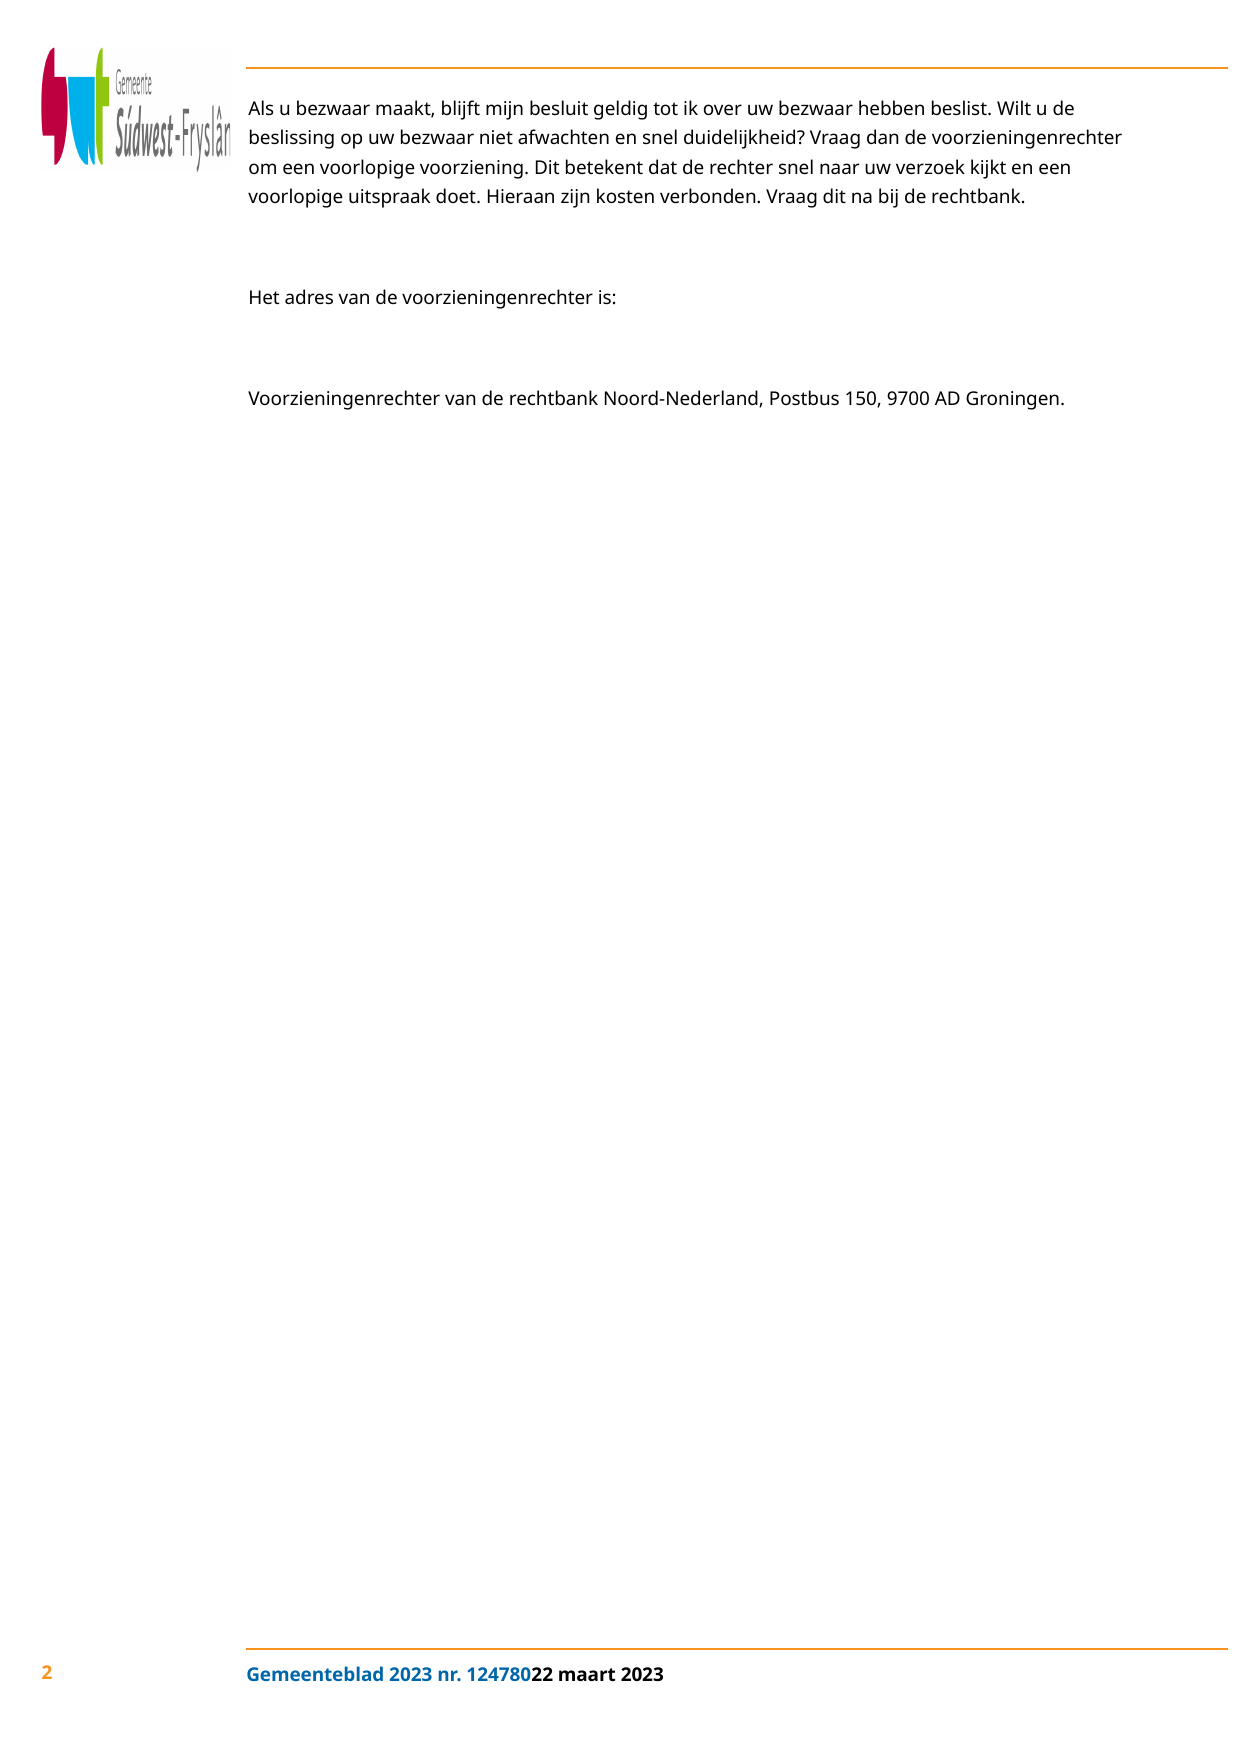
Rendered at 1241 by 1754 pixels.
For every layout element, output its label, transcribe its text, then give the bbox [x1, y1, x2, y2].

picture [41, 47, 231, 172]
text Het adres van de voorzieningenrechter is: [248, 284, 1152, 310]
text Als u bezwaar maakt, blijft mijn besluit geldig tot ik over uw bezwaar hebben beslist. Wilt u de beslissing op uw bezwaar niet afwachten en snel duidelijkheid? Vraag dan de voorzieningenrechter om een voorlopige voorziening. Dit betekent dat de rechter snel naar uw verzoek kijkt en een voorlopige uitspraak doet. Hieraan zijn kosten verbonden. Vraag dit na bij de rechtbank. [248, 95, 1152, 209]
text Voorzieningenrechter van de rechtbank Noord-Nederland, Postbus 150, 9700 AD Groningen. [248, 385, 1152, 411]
